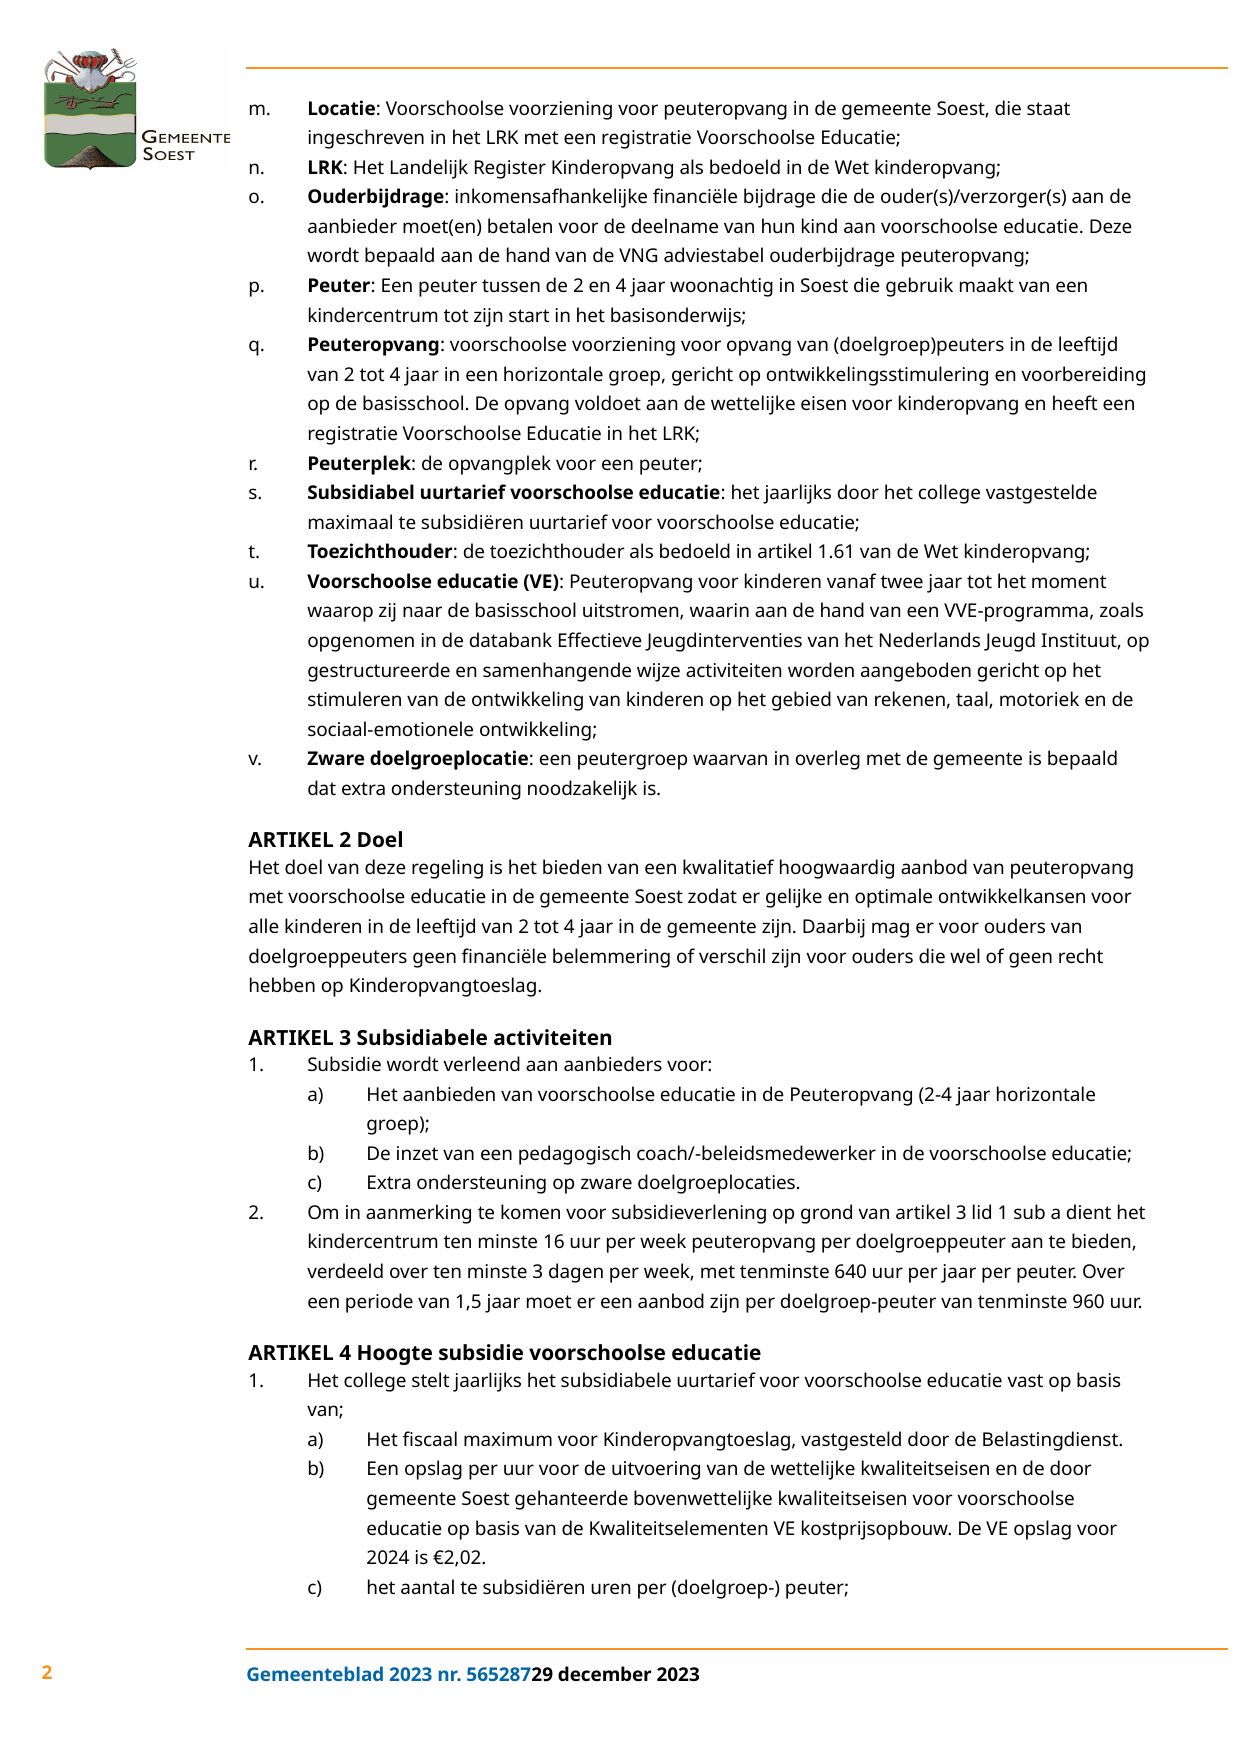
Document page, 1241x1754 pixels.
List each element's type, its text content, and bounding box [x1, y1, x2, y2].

list het aantal te subsidiëren uren per (doelgroep-) peuter; [307, 1574, 1152, 1599]
list Extra ondersteuning op zware doelgroeplocaties. [307, 1169, 1152, 1195]
list Peuter: Een peuter tussen de 2 en 4 jaar woonachtig in Soest die gebruik maakt van een kindercentrum tot zijn start in het basisonderwijs; [248, 272, 1152, 328]
list Ouderbijdrage: inkomensafhankelijke financiële bijdrage die de ouder(s)/verzorger(s) aan de aanbieder moet(en) betalen voor de deelname van hun kind aan voorschoolse educatie. Deze wordt bepaald aan de hand van de VNG adviestabel ouderbijdrage peuteropvang; [248, 183, 1152, 268]
list Peuterplek: de opvangplek voor een peuter; [248, 450, 1152, 476]
list Subsidie wordt verleend aan aanbieders voor: [248, 1051, 1152, 1077]
list Het aanbieden van voorschoolse educatie in de Peuteropvang (2-4 jaar horizontale groep); [307, 1081, 1152, 1136]
text ARTIKEL 2 Doel [248, 826, 1152, 854]
list Het fiscaal maximum voor Kinderopvangtoeslag, vastgesteld door de Belastingdienst. [307, 1426, 1152, 1452]
text Het doel van deze regeling is het bieden van een kwalitatief hoogwaardig aanbod van peuteropvang met voorschoolse educatie in de gemeente Soest zodat er gelijke en optimale ontwikkelkansen voor alle kinderen in de leeftijd van 2 tot 4 jaar in de gemeente zijn. Daarbij mag er voor ouders van doelgroeppeuters geen financiële belemmering of verschil zijn voor ouders die wel of geen recht hebben op Kinderopvangtoeslag. [248, 854, 1152, 998]
list Om in aanmerking te komen voor subsidieverlening op grond van artikel 3 lid 1 sub a dient het kindercentrum ten minste 16 uur per week peuteropvang per doelgroeppeuter aan te bieden, verdeeld over ten minste 3 dagen per week, met tenminste 640 uur per jaar per peuter. Over een periode van 1,5 jaar moet er een aanbod zijn per doelgroep-peuter van tenminste 960 uur. [248, 1199, 1152, 1314]
list Locatie: Voorschoolse voorziening voor peuteropvang in de gemeente Soest, die staat ingeschreven in het LRK met een registratie Voorschoolse Educatie; [248, 95, 1152, 150]
list Zware doelgroeplocatie: een peutergroep waarvan in overleg met de gemeente is bepaald dat extra ondersteuning noodzakelijk is. [248, 746, 1152, 801]
list LRK: Het Landelijk Register Kinderopvang als bedoeld in de Wet kinderopvang; [248, 154, 1152, 180]
list Het college stelt jaarlijks het subsidiabele uurtarief voor voorschoolse educatie vast op basis van; [248, 1367, 1152, 1422]
list Subsidiabel uurtarief voorschoolse educatie: het jaarlijks door het college vastgestelde maximaal te subsidiëren uurtarief voor voorschoolse educatie; [248, 479, 1152, 535]
text ARTIKEL 3 Subsidiabele activiteiten [248, 1023, 1152, 1051]
list Peuteropvang: voorschoolse voorziening voor opvang van (doelgroep)peuters in de leeftijd van 2 tot 4 jaar in een horizontale groep, gericht op ontwikkelingsstimulering en voorbereiding op de basisschool. De opvang voldoet aan de wettelijke eisen voor kinderopvang en heeft een registratie Voorschoolse Educatie in het LRK; [248, 331, 1152, 446]
list De inzet van een pedagogisch coach/-beleidsmedewerker in de voorschoolse educatie; [307, 1140, 1152, 1166]
list Toezichthouder: de toezichthouder als bedoeld in artikel 1.61 van de Wet kinderopvang; [248, 538, 1152, 564]
list Een opslag per uur voor de uitvoering van de wettelijke kwaliteitseisen en de door gemeente Soest gehanteerde bovenwettelijke kwaliteitseisen voor voorschoolse educatie op basis van de Kwaliteitselementen VE kostprijsopbouw. De VE opslag voor 2024 is €2,02. [307, 1456, 1152, 1570]
list Voorschoolse educatie (VE): Peuteropvang voor kinderen vanaf twee jaar tot het moment waarop zij naar de basisschool uitstromen, waarin aan de hand van een VVE-programma, zoals opgenomen in de databank Effectieve Jeugdinterventies van het Nederlands Jeugd Instituut, op gestructureerde en samenhangende wijze activiteiten worden aangeboden gericht op het stimuleren van de ontwikkeling van kinderen op het gebied van rekenen, taal, motoriek en de sociaal-emotionele ontwikkeling; [248, 568, 1152, 742]
picture [41, 47, 231, 172]
text ARTIKEL 4 Hoogte subsidie voorschoolse educatie [248, 1338, 1152, 1367]
